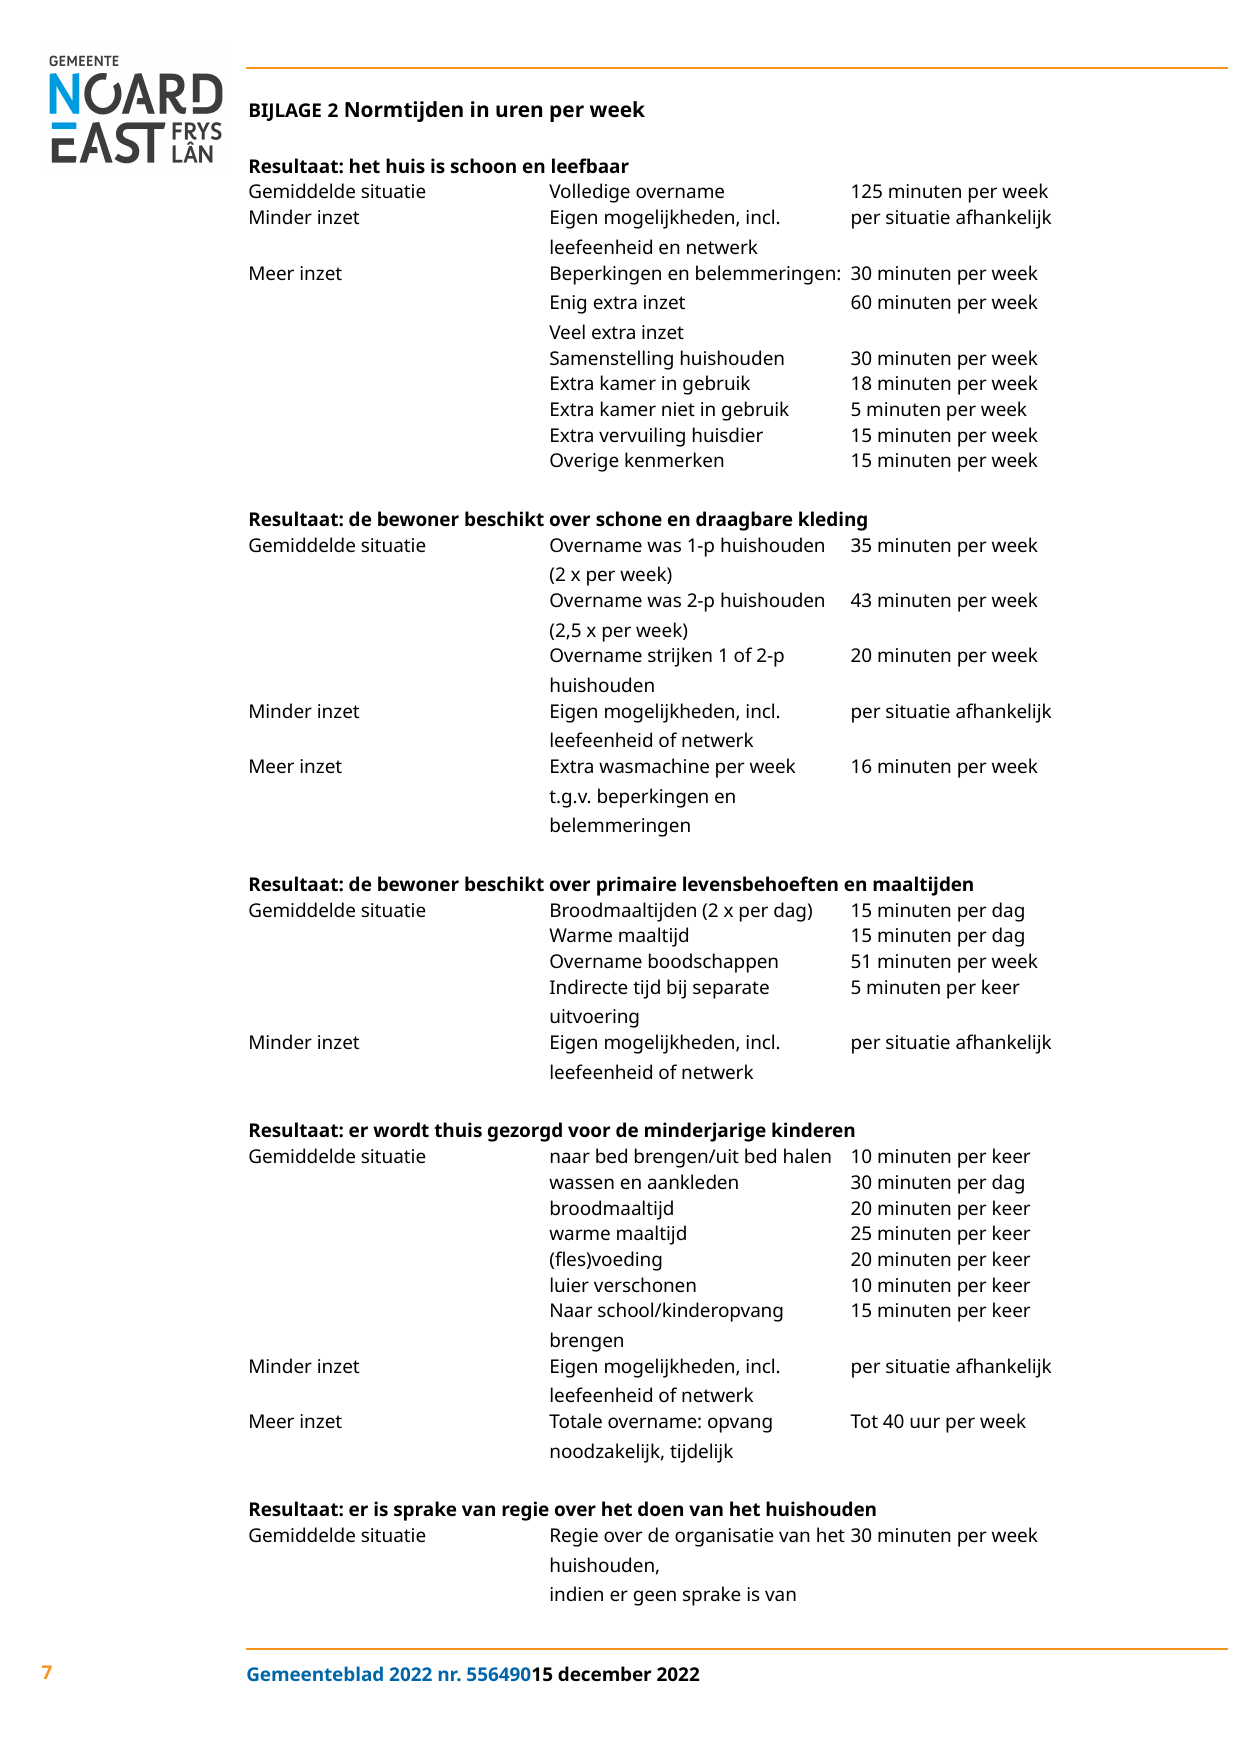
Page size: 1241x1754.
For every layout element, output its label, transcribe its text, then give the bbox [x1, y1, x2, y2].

table_cell 20 minuten per keer [850, 1246, 1152, 1272]
table_cell Volledige overname [549, 179, 850, 204]
table_cell Eigen mogelijkheden, incl. leefeenheid of netwerk [549, 1353, 850, 1408]
table_cell [248, 396, 549, 422]
table_cell Meer inzet [248, 753, 549, 838]
table_cell [248, 345, 549, 370]
table_cell [248, 370, 549, 396]
table_cell 43 minuten per week [850, 587, 1152, 643]
table_cell 125 minuten per week [850, 179, 1152, 204]
table_cell 16 minuten per week [850, 753, 1152, 838]
table_cell Overname boodschappen [549, 948, 850, 974]
table_header Resultaat: de bewoner beschikt over primaire levensbehoeften en maaltijden [248, 871, 1152, 897]
table_cell per situatie afhankelijk [850, 1353, 1152, 1408]
table_cell per situatie afhankelijk [850, 1029, 1152, 1084]
table_cell Beperkingen en belemmeringen: Enig extra inzet Veel extra inzet [549, 260, 850, 345]
table_cell Overname was 2-p huishouden (2,5 x per week) [549, 587, 850, 643]
table_cell Gemiddelde situatie [248, 179, 549, 204]
table_cell 15 minuten per keer [850, 1298, 1152, 1353]
table_cell 15 minuten per dag [850, 923, 1152, 948]
table_header Resultaat: er is sprake van regie over het doen van het huishouden [248, 1496, 1152, 1522]
text BIJLAGE 2 Normtijden in uren per week [248, 95, 1152, 123]
table_header Resultaat: er wordt thuis gezorgd voor de minderjarige kinderen [248, 1118, 1152, 1143]
table_header Resultaat: de bewoner beschikt over schone en draagbare kleding [248, 506, 1152, 532]
table_cell [248, 1220, 549, 1246]
table_cell 10 minuten per keer [850, 1272, 1152, 1298]
table_cell [248, 923, 549, 948]
table_cell Meer inzet [248, 260, 549, 345]
table_cell 35 minuten per week [850, 532, 1152, 587]
table_cell Extra vervuiling huisdier [549, 422, 850, 448]
table_cell 5 minuten per keer [850, 974, 1152, 1029]
table_cell Minder inzet [248, 1353, 549, 1408]
table_cell broodmaaltijd [549, 1195, 850, 1220]
table_cell Indirecte tijd bij separate uitvoering [549, 974, 850, 1029]
table_cell luier verschonen [549, 1272, 850, 1298]
table_cell [248, 448, 549, 473]
table_cell Gemiddelde situatie [248, 532, 549, 587]
table_cell Eigen mogelijkheden, incl. leefeenheid en netwerk [549, 205, 850, 260]
table_cell Tot 40 uur per week [850, 1408, 1152, 1463]
table_cell Extra kamer in gebruik [549, 370, 850, 396]
table_cell [248, 643, 549, 698]
table_cell Totale overname: opvang noodzakelijk, tijdelijk [549, 1408, 850, 1463]
table_cell [248, 422, 549, 448]
table_cell [248, 587, 549, 643]
table_cell Broodmaaltijden (2 x per dag) [549, 897, 850, 922]
table_cell per situatie afhankelijk [850, 698, 1152, 753]
table_cell Meer inzet [248, 1408, 549, 1463]
table_cell per situatie afhankelijk [850, 205, 1152, 260]
table_cell [248, 1246, 549, 1272]
table_cell Overige kenmerken [549, 448, 850, 473]
table_header Resultaat: het huis is schoon en leefbaar [248, 153, 1152, 179]
table_cell [248, 1298, 549, 1353]
table_cell 20 minuten per week [850, 643, 1152, 698]
table_cell (fles)voeding [549, 1246, 850, 1272]
table_cell 30 minuten per week 60 minuten per week [850, 260, 1152, 345]
table_cell 25 minuten per keer [850, 1220, 1152, 1246]
table_cell Minder inzet [248, 1029, 549, 1084]
table_cell Warme maaltijd [549, 923, 850, 948]
table_cell 51 minuten per week [850, 948, 1152, 974]
table_cell 15 minuten per dag [850, 897, 1152, 922]
table_cell warme maaltijd [549, 1220, 850, 1246]
table_cell Minder inzet [248, 698, 549, 753]
table_cell Gemiddelde situatie [248, 897, 549, 922]
table_cell [248, 1272, 549, 1298]
table_cell Samenstelling huishouden [549, 345, 850, 370]
table_cell wassen en aankleden [549, 1169, 850, 1195]
table_cell 15 minuten per week [850, 448, 1152, 473]
table_cell 30 minuten per week [850, 345, 1152, 370]
table_cell Extra wasmachine per week t.g.v. beperkingen en belemmeringen [549, 753, 850, 838]
table_cell [248, 974, 549, 1029]
table_cell 10 minuten per keer [850, 1143, 1152, 1169]
table_cell Gemiddelde situatie [248, 1522, 549, 1607]
table_cell Gemiddelde situatie [248, 1143, 549, 1169]
table_cell 20 minuten per keer [850, 1195, 1152, 1220]
table_cell Regie over de organisatie van het huishouden, indien er geen sprake is van [549, 1522, 850, 1607]
table_cell Minder inzet [248, 205, 549, 260]
table_cell Naar school/kinderopvang brengen [549, 1298, 850, 1353]
table_cell 15 minuten per week [850, 422, 1152, 448]
picture [41, 47, 231, 172]
table_cell 30 minuten per dag [850, 1169, 1152, 1195]
table_cell 5 minuten per week [850, 396, 1152, 422]
table_cell Extra kamer niet in gebruik [549, 396, 850, 422]
table_cell Eigen mogelijkheden, incl. leefeenheid of netwerk [549, 698, 850, 753]
table_cell [248, 948, 549, 974]
table_cell [248, 1195, 549, 1220]
table_cell Overname strijken 1 of 2-p huishouden [549, 643, 850, 698]
table_cell 18 minuten per week [850, 370, 1152, 396]
table_cell [248, 1169, 549, 1195]
table_cell Overname was 1-p huishouden (2 x per week) [549, 532, 850, 587]
table_cell 30 minuten per week [850, 1522, 1152, 1607]
table_cell Eigen mogelijkheden, incl. leefeenheid of netwerk [549, 1029, 850, 1084]
table_cell naar bed brengen/uit bed halen [549, 1143, 850, 1169]
